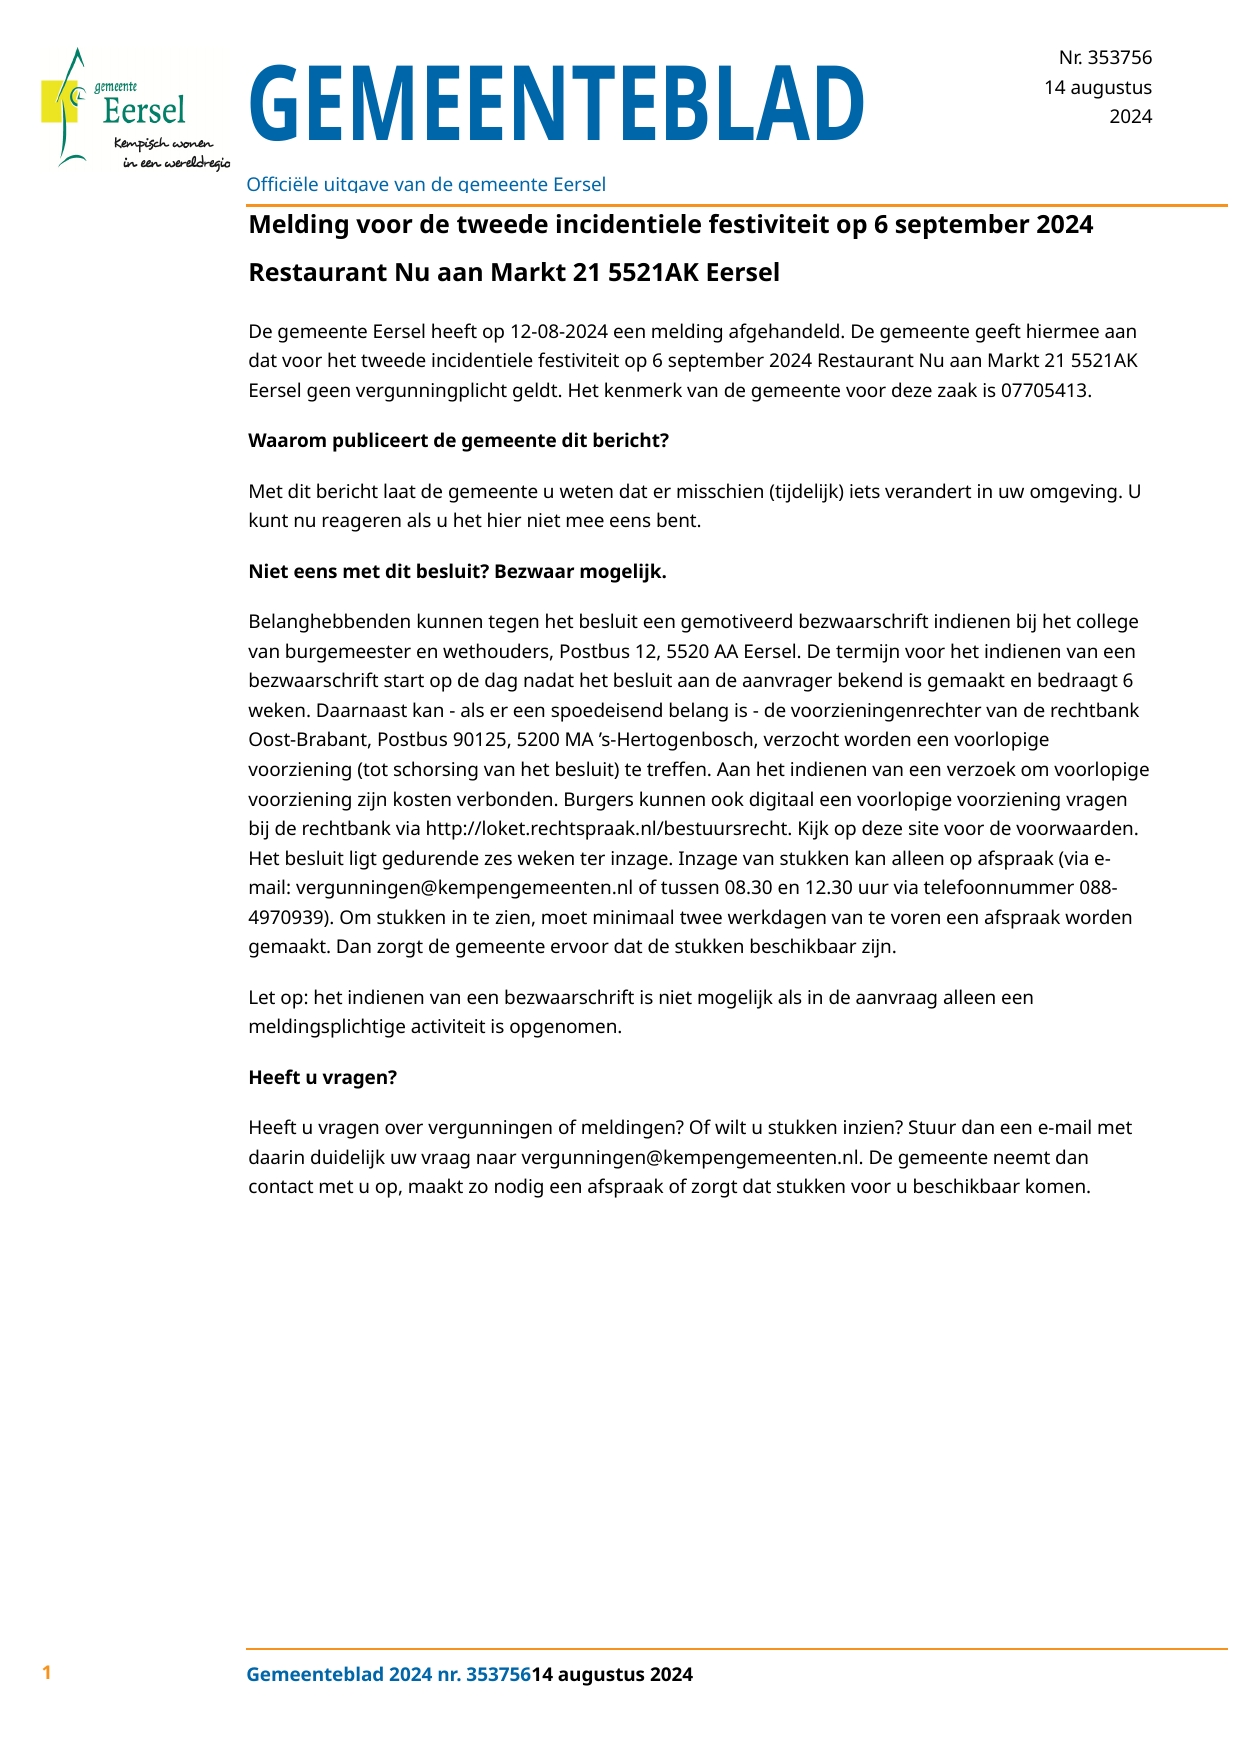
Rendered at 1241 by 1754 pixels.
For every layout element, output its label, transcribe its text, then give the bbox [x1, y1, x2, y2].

text Met dit bericht laat de gemeente u weten dat er misschien (tijdelijk) iets verandert in uw omgeving. U kunt nu reageren als u het hier niet mee eens bent. [248, 478, 1152, 533]
text Niet eens met dit besluit? Bezwaar mogelijk. [248, 558, 1152, 584]
text Melding voor de tweede incidentiele festiviteit op 6 september 2024 Restaurant Nu aan Markt 21 5521AK Eersel [248, 207, 1152, 288]
text Waarom publiceert de gemeente dit bericht? [248, 427, 1152, 453]
text Let op: het indienen van een bezwaarschrift is niet mogelijk als in de aanvraag alleen een meldingsplichtige activiteit is opgenomen. [248, 984, 1152, 1039]
text Heeft u vragen over vergunningen of meldingen? Of wilt u stukken inzien? Stuur dan een e-mail met daarin duidelijk uw vraag naar vergunningen@kempengemeenten.nl. De gemeente neemt dan contact met u op, maakt zo nodig een afspraak of zorgt dat stukken voor u beschikbaar komen. [248, 1114, 1152, 1199]
text Heeft u vragen? [248, 1064, 1152, 1090]
text Belanghebbenden kunnen tegen het besluit een gemotiveerd bezwaarschrift indienen bij het college van burgemeester en wethouders, Postbus 12, 5520 AA Eersel. De termijn voor het indienen van een bezwaarschrift start op de dag nadat het besluit aan de aanvrager bekend is gemaakt en bedraagt 6 weken. Daarnaast kan - als er een spoedeisend belang is - de voorzieningenrechter van de rechtbank Oost-Brabant, Postbus 90125, 5200 MA ’s-Hertogenbosch, verzocht worden een voorlopige voorziening (tot schorsing van het besluit) te treffen. Aan het indienen van een verzoek om voorlopige voorziening zijn kosten verbonden. Burgers kunnen ook digitaal een voorlopige voorziening vragen bij de rechtbank via http://loket.rechtspraak.nl/bestuursrecht. Kijk op deze site voor de voorwaarden. Het besluit ligt gedurende zes weken ter inzage. Inzage van stukken kan alleen op afspraak (via e-mail: vergunningen@kempengemeenten.nl of tussen 08.30 en 12.30 uur via telefoonnummer 088-4970939). Om stukken in te zien, moet minimaal twee werkdagen van te voren een afspraak worden gemaakt. Dan zorgt de gemeente ervoor dat de stukken beschikbaar zijn. [248, 608, 1152, 959]
text De gemeente Eersel heeft op 12-08-2024 een melding afgehandeld. De gemeente geeft hiermee aan dat voor het tweede incidentiele festiviteit op 6 september 2024 Restaurant Nu aan Markt 21 5521AK Eersel geen vergunningplicht geldt. Het kenmerk van de gemeente voor deze zaak is 07705413. [248, 318, 1152, 403]
picture [41, 47, 231, 172]
